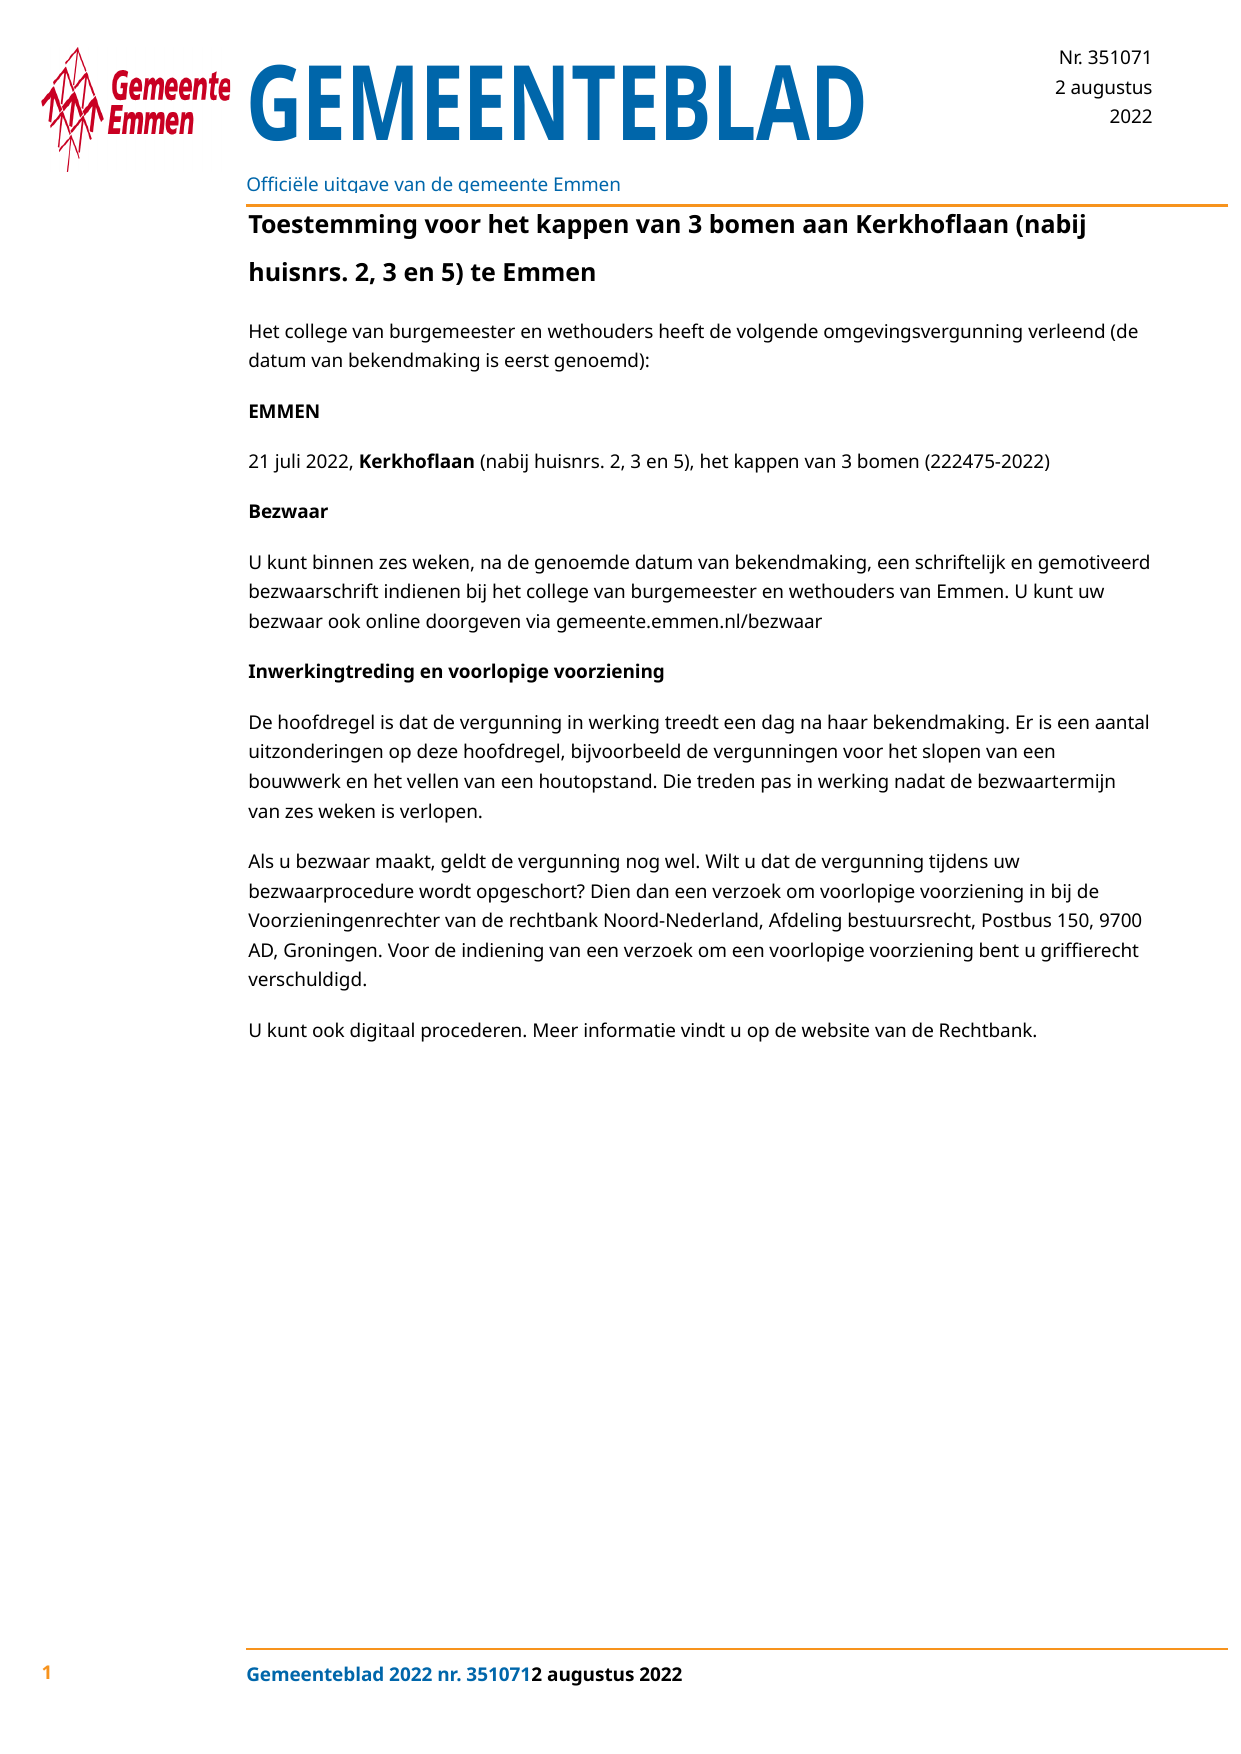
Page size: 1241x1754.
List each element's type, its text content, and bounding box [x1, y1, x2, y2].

text 21 juli 2022, Kerkhoflaan (nabij huisnrs. 2, 3 en 5), het kappen van 3 bomen (222475-2022) [248, 448, 1152, 474]
text De hoofdregel is dat de vergunning in werking treedt een dag na haar bekendmaking. Er is een aantal uitzonderingen op deze hoofdregel, bijvoorbeeld de vergunningen voor het slopen van een bouwwerk en het vellen van een houtopstand. Die treden pas in werking nadat de bezwaartermijn van zes weken is verlopen. [248, 709, 1152, 824]
text EMMEN [248, 398, 1152, 424]
text Als u bezwaar maakt, geldt de vergunning nog wel. Wilt u dat de vergunning tijdens uw bezwaarprocedure wordt opgeschort? Dien dan een verzoek om voorlopige voorziening in bij de Voorzieningenrechter van de rechtbank Noord-Nederland, Afdeling bestuursrecht, Postbus 150, 9700 AD, Groningen. Voor de indiening van een verzoek om een voorlopige voorziening bent u griffierecht verschuldigd. [248, 848, 1152, 992]
text Toestemming voor het kappen van 3 bomen aan Kerkhoflaan (nabij huisnrs. 2, 3 en 5) te Emmen [248, 207, 1152, 288]
text U kunt ook digitaal procederen. Meer informatie vindt u op de website van de Rechtbank. [248, 1017, 1152, 1043]
text Inwerkingtreding en voorlopige voorziening [248, 659, 1152, 684]
text Het college van burgemeester en wethouders heeft de volgende omgevingsvergunning verleend (de datum van bekendmaking is eerst genoemd): [248, 318, 1152, 373]
picture [41, 47, 231, 172]
text Bezwaar [248, 499, 1152, 524]
text U kunt binnen zes weken, na de genoemde datum van bekendmaking, een schriftelijk en gemotiveerd bezwaarschrift indienen bij het college van burgemeester en wethouders van Emmen. U kunt uw bezwaar ook online doorgeven via gemeente.emmen.nl/bezwaar [248, 549, 1152, 634]
